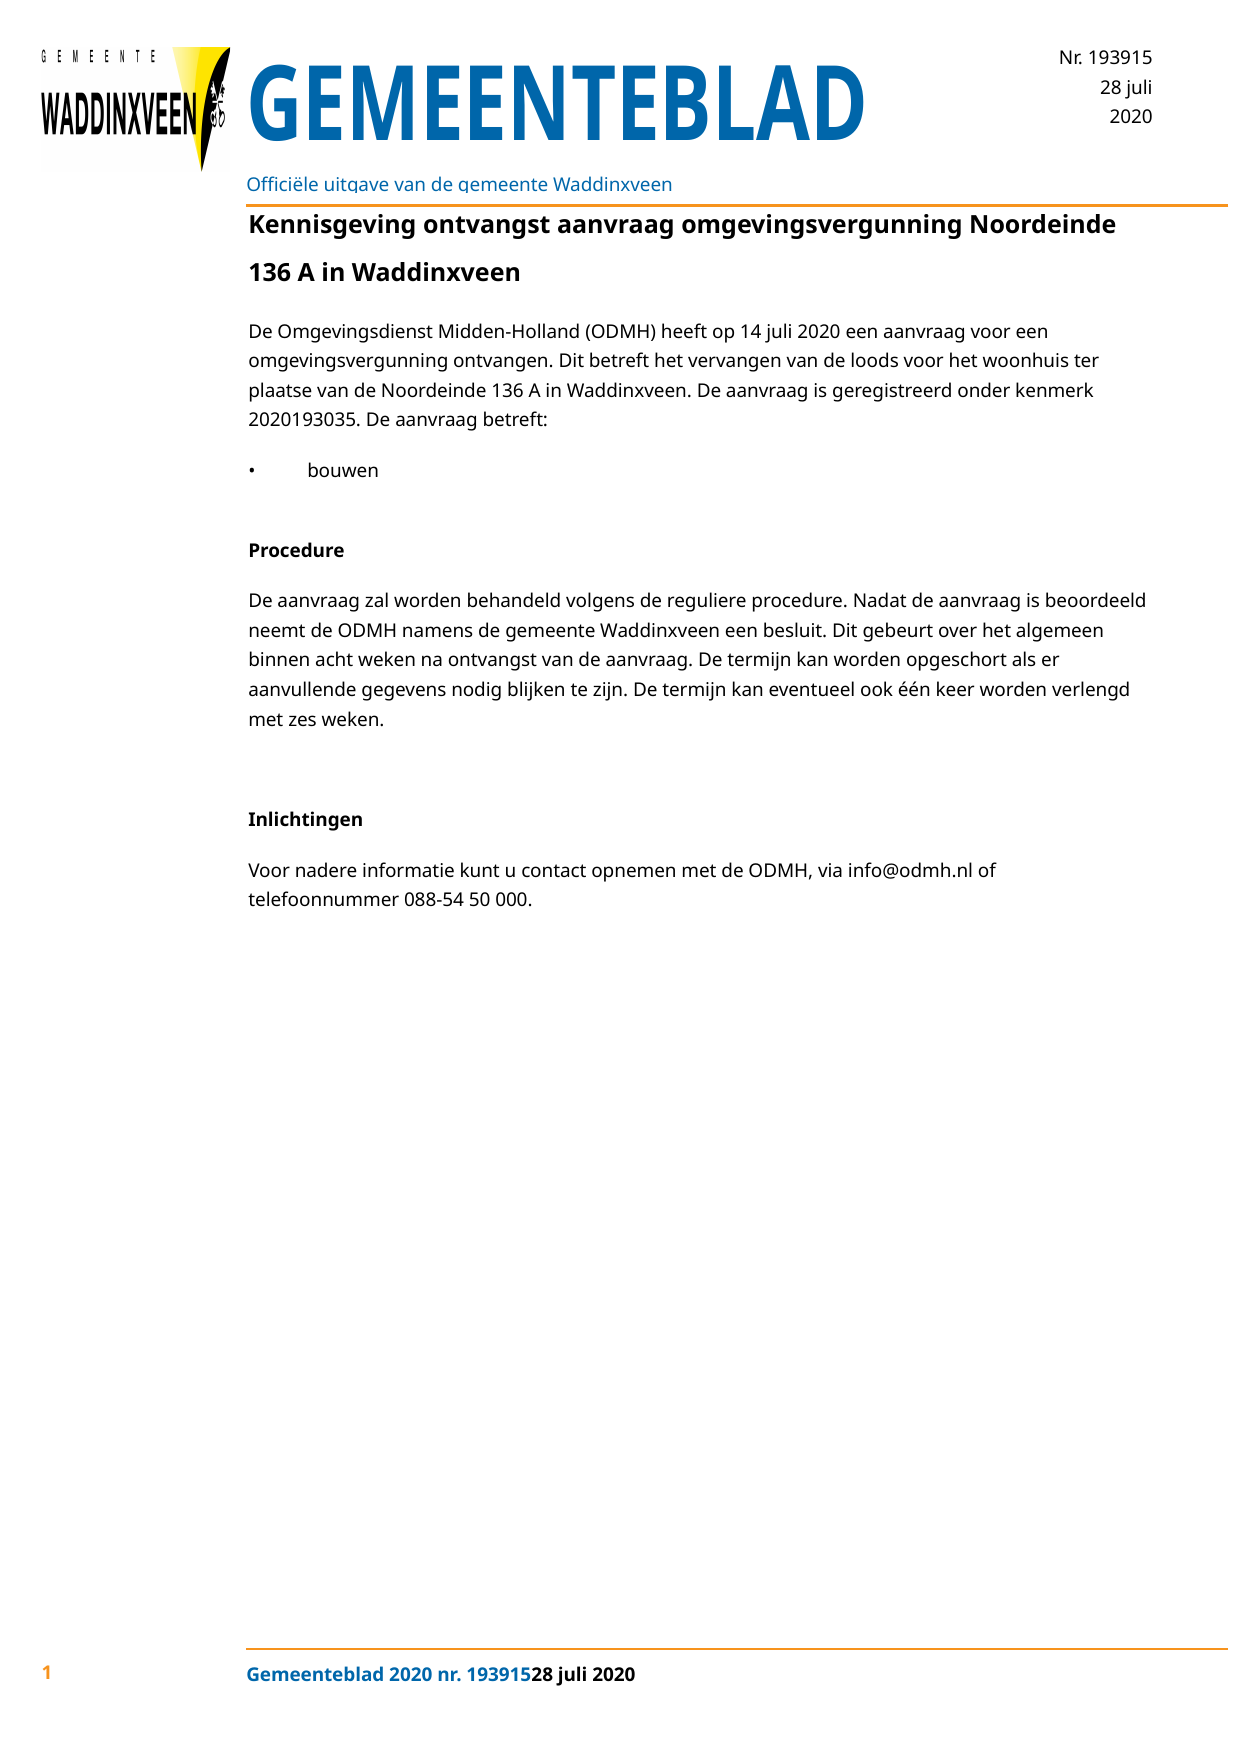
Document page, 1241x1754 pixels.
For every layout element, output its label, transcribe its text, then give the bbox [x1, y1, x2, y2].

picture [41, 47, 231, 172]
text De aanvraag zal worden behandeld volgens de reguliere procedure. Nadat de aanvraag is beoordeeld neemt de ODMH namens de gemeente Waddinxveen een besluit. Dit gebeurt over het algemeen binnen acht weken na ontvangst van de aanvraag. De termijn kan worden opgeschort als er aanvullende gegevens nodig blijken te zijn. De termijn kan eventueel ook één keer worden verlengd met zes weken. [248, 587, 1152, 732]
text De Omgevingsdienst Midden-Holland (ODMH) heeft op 14 juli 2020 een aanvraag voor een omgevingsvergunning ontvangen. Dit betreft het vervangen van de loods voor het woonhuis ter plaatse van de Noordeinde 136 A in Waddinxveen. De aanvraag is geregistreerd onder kenmerk 2020193035. De aanvraag betreft: [248, 318, 1152, 432]
text Kennisgeving ontvangst aanvraag omgevingsvergunning Noordeinde 136 A in Waddinxveen [248, 207, 1152, 288]
text Voor nadere informatie kunt u contact opnemen met de ODMH, via info@odmh.nl of telefoonnummer 088-54 50 000. [248, 857, 1152, 912]
text Procedure [248, 537, 1152, 563]
list bouwen [248, 457, 1152, 483]
text Inlichtingen [248, 807, 1152, 832]
